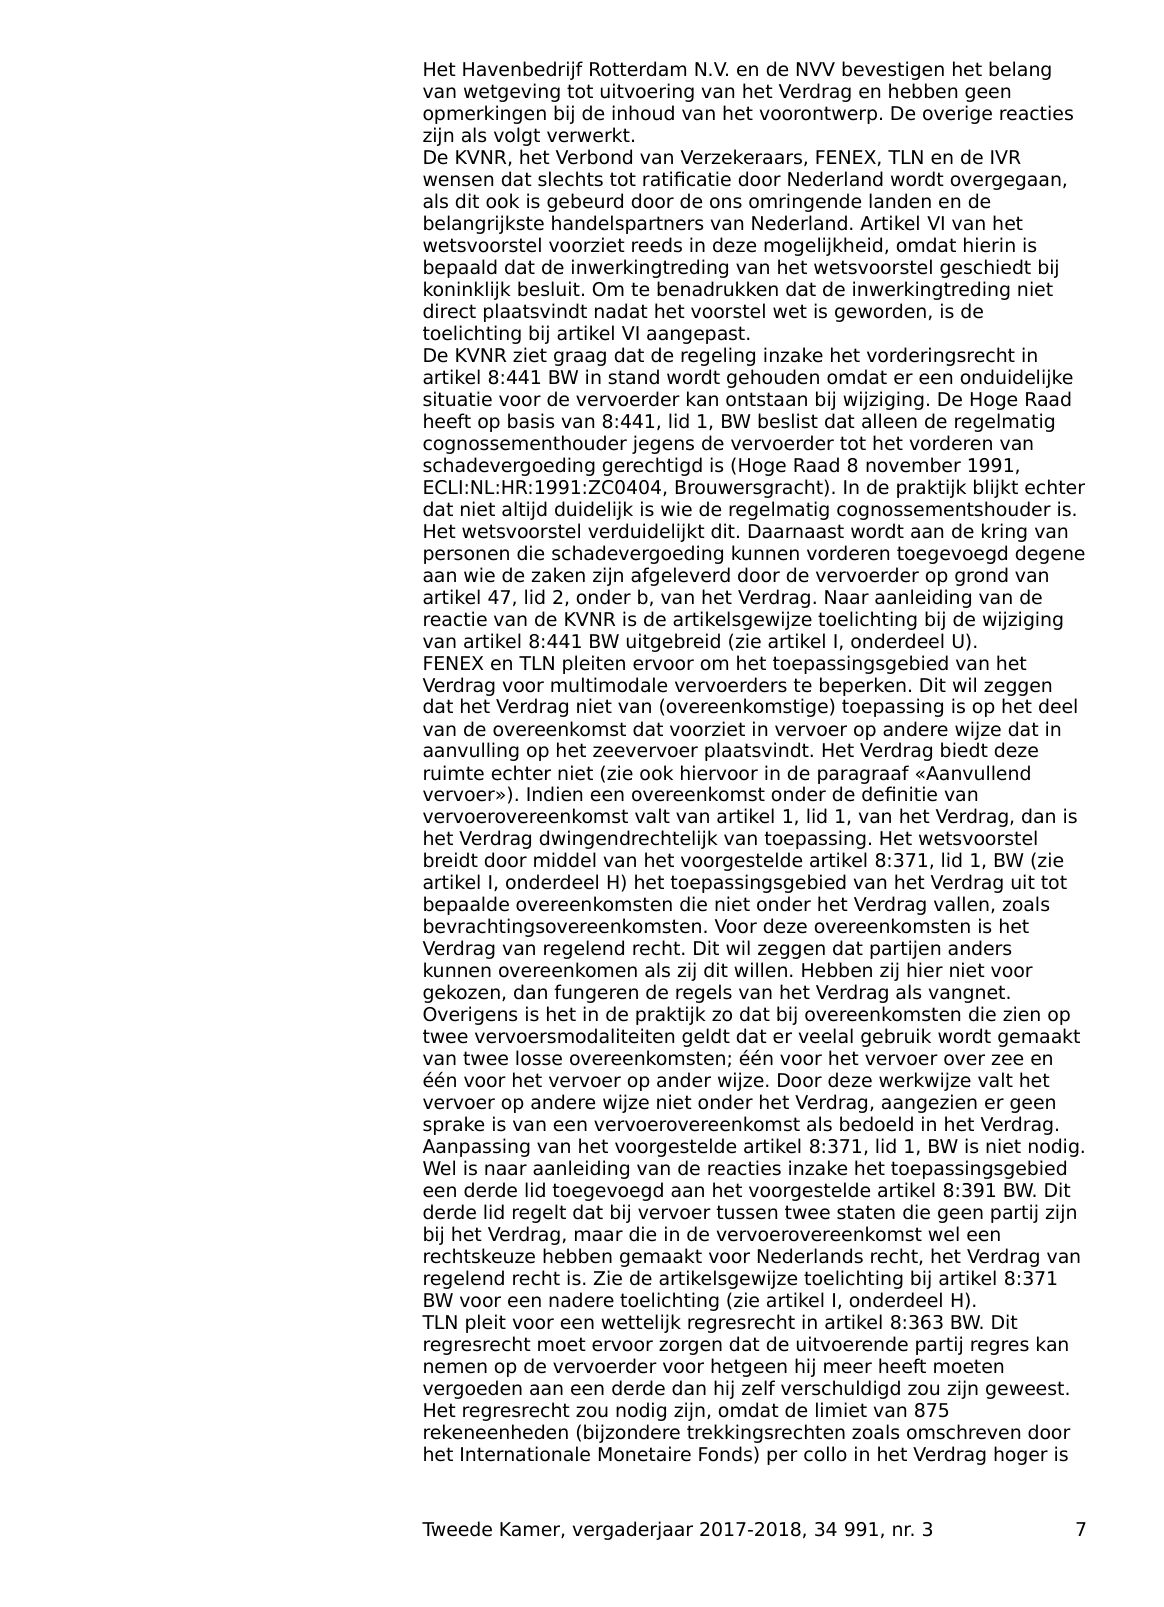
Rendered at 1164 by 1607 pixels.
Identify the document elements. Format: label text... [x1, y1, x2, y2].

text TLN pleit voor een wettelijk regresrecht in artikel 8:363 BW. Dit regresrecht moet ervoor zorgen dat de uitvoerende partij regres kan nemen op de vervoerder voor hetgeen hij meer heeft moeten vergoeden aan een derde dan hij zelf verschuldigd zou zijn geweest. Het regresrecht zou nodig zijn, omdat de limiet van 875 rekeneenheden (bijzondere trekkingsrechten zoals omschreven door het Internationale Monetaire Fonds) per collo in het Verdrag hoger is [422, 1312, 1087, 1466]
text Het Havenbedrijf Rotterdam N.V. en de NVV bevestigen het belang van wetgeving tot uitvoering van het Verdrag en hebben geen opmerkingen bij de inhoud van het voorontwerp. De overige reacties zijn als volgt verwerkt. [422, 59, 1087, 147]
text FENEX en TLN pleiten ervoor om het toepassingsgebied van het Verdrag voor multimodale vervoerders te beperken. Dit wil zeggen dat het Verdrag niet van (overeenkomstige) toepassing is op het deel van de overeenkomst dat voorziet in vervoer op andere wijze dat in aanvulling op het zeevervoer plaatsvindt. Het Verdrag biedt deze ruimte echter niet (zie ook hiervoor in de paragraaf «Aanvullend vervoer»). Indien een overeenkomst onder de definitie van vervoerovereenkomst valt van artikel 1, lid 1, van het Verdrag, dan is het Verdrag dwingendrechtelijk van toepassing. Het wetsvoorstel breidt door middel van het voorgestelde artikel 8:371, lid 1, BW (zie artikel I, onderdeel H) het toepassingsgebied van het Verdrag uit tot bepaalde overeenkomsten die niet onder het Verdrag vallen, zoals bevrachtingsovereenkomsten. Voor deze overeenkomsten is het Verdrag van regelend recht. Dit wil zeggen dat partijen anders kunnen overeenkomen als zij dit willen. Hebben zij hier niet voor gekozen, dan fungeren de regels van het Verdrag als vangnet. Overigens is het in de praktijk zo dat bij overeenkomsten die zien op twee vervoersmodaliteiten geldt dat er veelal gebruik wordt gemaakt van twee losse overeenkomsten; één voor het vervoer over zee en één voor het vervoer op ander wijze. Door deze werkwijze valt het vervoer op andere wijze niet onder het Verdrag, aangezien er geen sprake is van een vervoerovereenkomst als bedoeld in het Verdrag. Aanpassing van het voorgestelde artikel 8:371, lid 1, BW is niet nodig. Wel is naar aanleiding van de reacties inzake het toepassingsgebied een derde lid toegevoegd aan het voorgestelde artikel 8:391 BW. Dit derde lid regelt dat bij vervoer tussen twee staten die geen partij zijn bij het Verdrag, maar die in de vervoerovereenkomst wel een rechtskeuze hebben gemaakt voor Nederlands recht, het Verdrag van regelend recht is. Zie de artikelsgewijze toelichting bij artikel 8:371 BW voor een nadere toelichting (zie artikel I, onderdeel H). [422, 652, 1087, 1312]
text De KVNR ziet graag dat de regeling inzake het vorderingsrecht in artikel 8:441 BW in stand wordt gehouden omdat er een onduidelijke situatie voor de vervoerder kan ontstaan bij wijziging. De Hoge Raad heeft op basis van 8:441, lid 1, BW beslist dat alleen de regelmatig cognossementhouder jegens de vervoerder tot het vorderen van schadevergoeding gerechtigd is (Hoge Raad 8 november 1991, ECLI:NL:HR:1991:ZC0404, Brouwersgracht). In de praktijk blijkt echter dat niet altijd duidelijk is wie de regelmatig cognossementshouder is. Het wetsvoorstel verduidelijkt dit. Daarnaast wordt aan de kring van personen die schadevergoeding kunnen vorderen toegevoegd degene aan wie de zaken zijn afgeleverd door de vervoerder op grond van artikel 47, lid 2, onder b, van het Verdrag. Naar aanleiding van de reactie van de KVNR is de artikelsgewijze toelichting bij de wijziging van artikel 8:441 BW uitgebreid (zie artikel I, onderdeel U). [422, 345, 1087, 652]
text De KVNR, het Verbond van Verzekeraars, FENEX, TLN en de IVR wensen dat slechts tot ratificatie door Nederland wordt overgegaan, als dit ook is gebeurd door de ons omringende landen en de belangrijkste handelspartners van Nederland. Artikel VI van het wetsvoorstel voorziet reeds in deze mogelijkheid, omdat hierin is bepaald dat de inwerkingtreding van het wetsvoorstel geschiedt bij koninklijk besluit. Om te benadrukken dat de inwerkingtreding niet direct plaatsvindt nadat het voorstel wet is geworden, is de toelichting bij artikel VI aangepast. [422, 147, 1087, 345]
